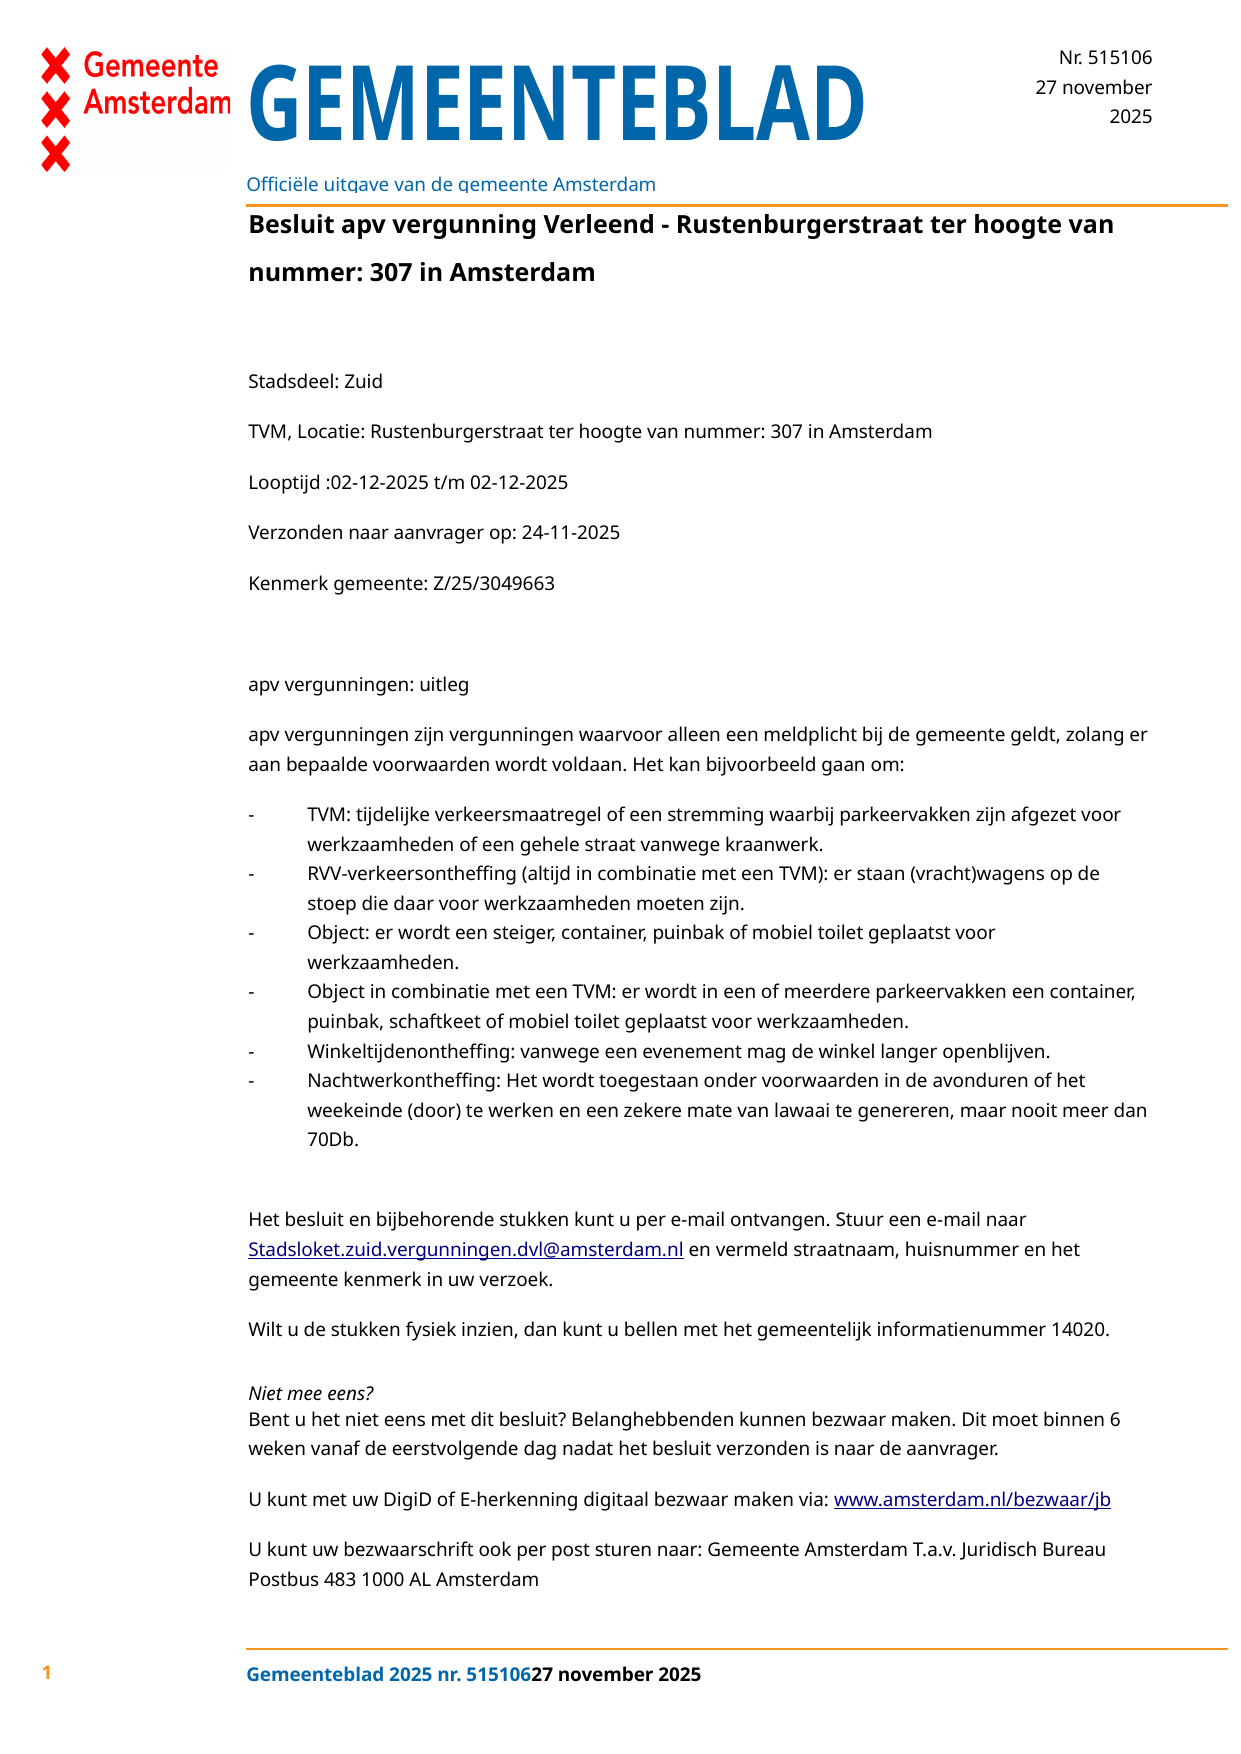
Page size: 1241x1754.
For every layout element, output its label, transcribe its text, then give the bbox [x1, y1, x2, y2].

text apv vergunningen zijn vergunningen waarvoor alleen een meldplicht bij de gemeente geldt, zolang er aan bepaalde voorwaarden wordt voldaan. Het kan bijvoorbeeld gaan om: [248, 721, 1152, 777]
text Niet mee eens? [248, 1380, 1152, 1406]
text Bent u het niet eens met dit besluit? Belanghebbenden kunnen bezwaar maken. Dit moet binnen 6 weken vanaf de eerstvolgende dag nadat het besluit verzonden is naar de aanvrager. [248, 1406, 1152, 1461]
text Het besluit en bijbehorende stukken kunt u per e-mail ontvangen. Stuur een e-mail naar Stadsloket.zuid.vergunningen.dvl@amsterdam.nl en vermeld straatnaam, huisnummer en het gemeente kenmerk in uw verzoek. [248, 1207, 1152, 1292]
list Winkeltijdenontheffing: vanwege een evenement mag de winkel langer openblijven. [248, 1038, 1152, 1064]
list TVM: tijdelijke verkeersmaatregel of een stremming waarbij parkeervakken zijn afgezet voor werkzaamheden of een gehele straat vanwege kraanwerk. [248, 801, 1152, 857]
text Looptijd :02-12-2025 t/m 02-12-2025 [248, 469, 1152, 495]
text Wilt u de stukken fysiek inzien, dan kunt u bellen met het gemeentelijk informatienummer 14020. [248, 1316, 1152, 1342]
text TVM, Locatie: Rustenburgerstraat ter hoogte van nummer: 307 in Amsterdam [248, 419, 1152, 444]
list RVV-verkeersontheffing (altijd in combinatie met een TVM): er staan (vracht)wagens op de stoep die daar voor werkzaamheden moeten zijn. [248, 860, 1152, 916]
text apv vergunningen: uitleg [248, 671, 1152, 697]
text Stadsdeel: Zuid [248, 368, 1152, 394]
list Nachtwerkontheffing: Het wordt toegestaan onder voorwaarden in de avonduren of het weekeinde (door) te werken en een zekere mate van lawaai te genereren, maar nooit meer dan 70Db. [248, 1067, 1152, 1152]
picture [41, 47, 231, 172]
text U kunt met uw DigiD of E-herkenning digitaal bezwaar maken via: www.amsterdam.nl/bezwaar/jb [248, 1486, 1152, 1512]
list Object: er wordt een steiger, container, puinbak of mobiel toilet geplaatst voor werkzaamheden. [248, 919, 1152, 975]
text Besluit apv vergunning Verleend - Rustenburgerstraat ter hoogte van nummer: 307 in Amsterdam [248, 207, 1152, 288]
list Object in combinatie met een TVM: er wordt in een of meerdere parkeervakken een container, puinbak, schaftkeet of mobiel toilet geplaatst voor werkzaamheden. [248, 979, 1152, 1034]
text Verzonden naar aanvrager op: 24-11-2025 [248, 519, 1152, 545]
text Kenmerk gemeente: Z/25/3049663 [248, 570, 1152, 596]
text U kunt uw bezwaarschrift ook per post sturen naar: Gemeente Amsterdam T.a.v. Juridisch Bureau Postbus 483 1000 AL Amsterdam [248, 1536, 1152, 1592]
